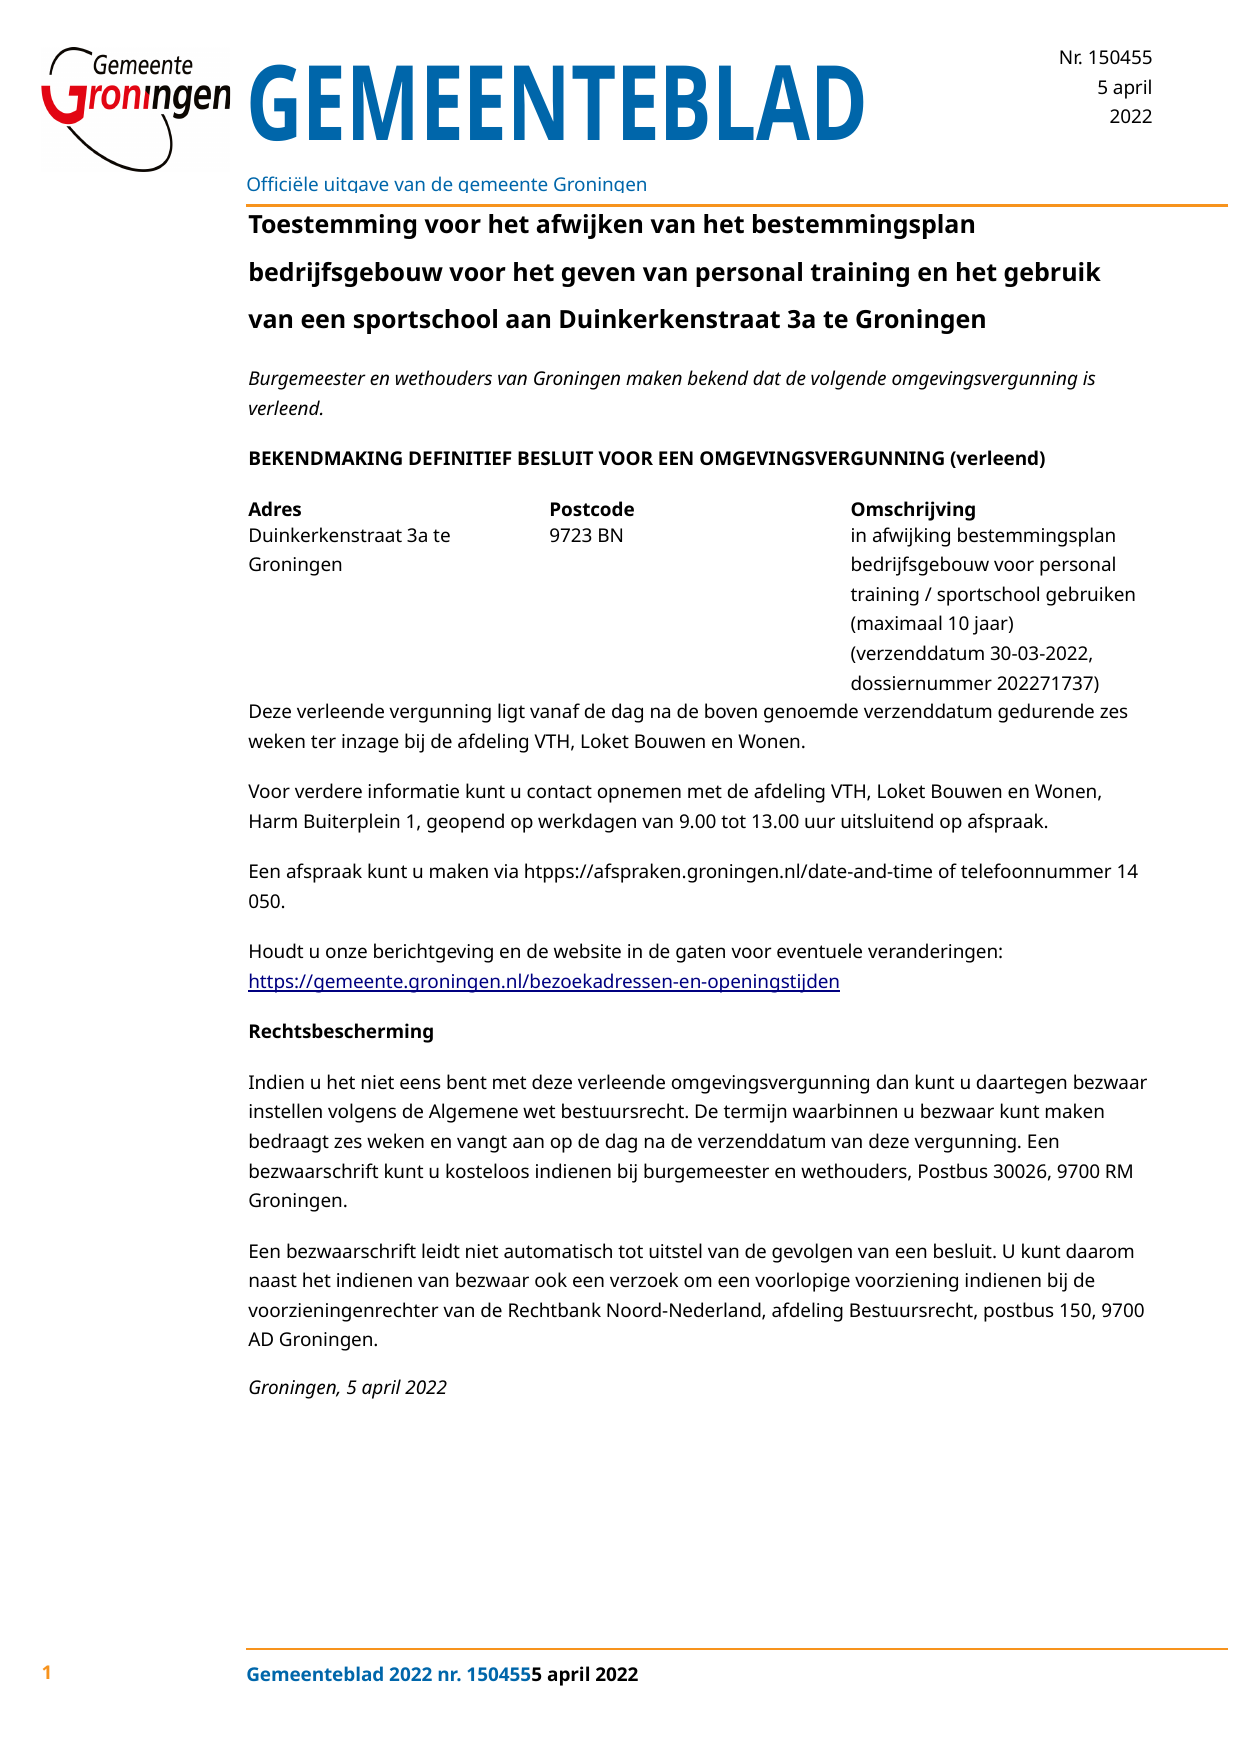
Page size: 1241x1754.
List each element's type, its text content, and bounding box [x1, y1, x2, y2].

text Een afspraak kunt u maken via htpps://afspraken.groningen.nl/date-and-time of telefoonnummer 14 050. [248, 859, 1152, 914]
table_cell in afwijking bestemmingsplan bedrijfsgebouw voor personal training / sportschool gebruiken (maximaal 10 jaar) (verzenddatum 30-03-2022, dossiernummer 202271737) [850, 522, 1152, 695]
text Burgemeester en wethouders van Groningen maken bekend dat de volgende omgevingsvergunning is verleend. [248, 366, 1152, 421]
table_header Omschrijving [850, 496, 1152, 522]
text Groningen, 5 april 2022 [248, 1374, 1152, 1400]
text Toestemming voor het afwijken van het bestemmingsplan bedrijfsgebouw voor het geven van personal training en het gebruik van een sportschool aan Duinkerkenstraat 3a te Groningen [248, 207, 1152, 336]
table_header Adres [248, 496, 549, 522]
picture [41, 47, 231, 172]
text Een bezwaarschrift leidt niet automatisch tot uitstel van de gevolgen van een besluit. U kunt daarom naast het indienen van bezwaar ook een verzoek om een voorlopige voorziening indienen bij de voorzieningenrechter van de Rechtbank Noord-Nederland, afdeling Bestuursrecht, postbus 150, 9700 AD Groningen. [248, 1238, 1152, 1352]
text Deze verleende vergunning ligt vanaf de dag na de boven genoemde verzenddatum gedurende zes weken ter inzage bij de afdeling VTH, Loket Bouwen en Wonen. [248, 699, 1152, 754]
table_cell 9723 BN [549, 522, 850, 695]
text Houdt u onze berichtgeving en de website in de gaten voor eventuele veranderingen: https://gemeente.groningen.nl/bezoekadressen-en-openingstijden [248, 939, 1152, 994]
text Voor verdere informatie kunt u contact opnemen met de afdeling VTH, Loket Bouwen en Wonen, Harm Buiterplein 1, geopend op werkdagen van 9.00 tot 13.00 uur uitsluitend op afspraak. [248, 779, 1152, 834]
text Rechtsbescherming [248, 1019, 1152, 1044]
table_cell Duinkerkenstraat 3a te Groningen [248, 522, 549, 695]
table_header Postcode [549, 496, 850, 522]
text Indien u het niet eens bent met deze verleende omgevingsvergunning dan kunt u daartegen bezwaar instellen volgens de Algemene wet bestuursrecht. De termijn waarbinnen u bezwaar kunt maken bedraagt zes weken en vangt aan op de dag na de verzenddatum van deze vergunning. Een bezwaarschrift kunt u kosteloos indienen bij burgemeester en wethouders, Postbus 30026, 9700 RM Groningen. [248, 1069, 1152, 1213]
text BEKENDMAKING DEFINITIEF BESLUIT VOOR EEN OMGEVINGSVERGUNNING (verleend) [248, 446, 1152, 471]
